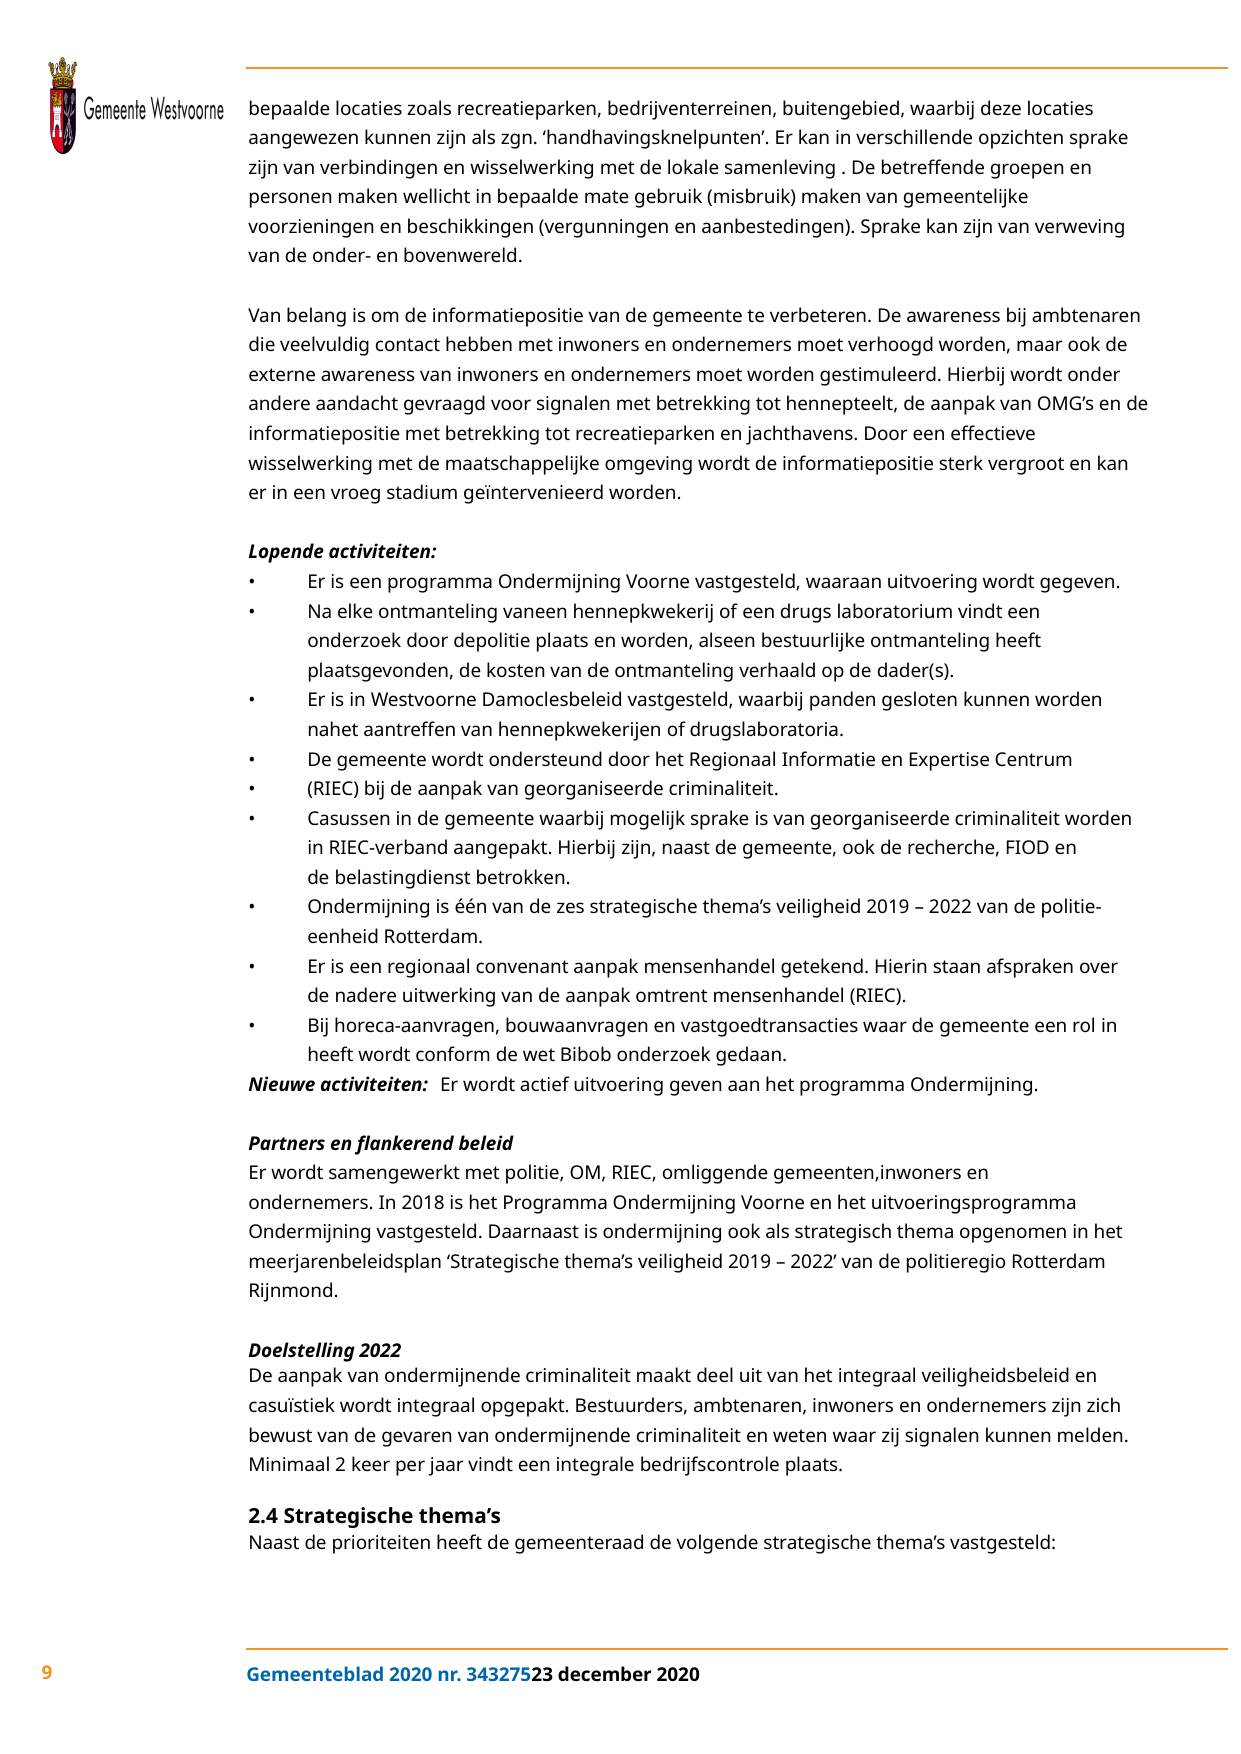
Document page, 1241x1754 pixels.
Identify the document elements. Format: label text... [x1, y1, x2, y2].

text Van belang is om de informatiepositie van de gemeente te verbeteren. De awareness bij ambtenaren die veelvuldig contact hebben met inwoners en ondernemers moet verhoogd worden, maar ook de externe awareness van inwoners en ondernemers moet worden gestimuleerd. Hierbij wordt onder andere aandacht gevraagd voor signalen met betrekking tot hennepteelt, de aanpak van OMG’s en de informatiepositie met betrekking tot recreatieparken en jachthavens. Door een effectieve wisselwerking met de maatschappelijke omgeving wordt de informatiepositie sterk vergroot en kan er in een vroeg stadium geïntervenieerd worden. [248, 302, 1152, 505]
text Partners en flankerend beleid [248, 1130, 1152, 1155]
table_header Lopende activiteiten: Er is een programma Ondermijning Voorne vastgesteld, waaraan uitvoering wordt gegeven. Na elke ontmanteling vaneen hennepkwekerij of een drugs laboratorium vindt een onderzoek door depolitie plaats en worden, alseen bestuurlijke ontmanteling heeft plaatsgevonden, de kosten van de ontmanteling verhaald op de dader(s). Er is in Westvoorne Damoclesbeleid vastgesteld, waarbij panden gesloten kunnen worden nahet aantreffen van hennepkwekerijen of drugslaboratoria. De gemeente wordt ondersteund door het Regionaal Informatie en Expertise Centrum (RIEC) bij de aanpak van georganiseerde criminaliteit. Casussen in de gemeente waarbij mogelijk sprake is van georganiseerde criminaliteit worden in RIEC-verband aangepakt. Hierbij zijn, naast de gemeente, ook de recherche, FIOD en de belastingdienst betrokken. Ondermijning is één van de zes strategische thema’s veiligheid 2019 – 2022 van de politie-eenheid Rotterdam. Er is een regionaal convenant aanpak mensenhandel getekend. Hierin staan afspraken over de nadere uitwerking van de aanpak omtrent mensenhandel (RIEC). Bij horeca-aanvragen, bouwaanvragen en vastgoedtransacties waar de gemeente een rol in heeft wordt conform de wet Bibob onderzoek gedaan. Nieuwe activiteiten: Er wordt actief uitvoering geven aan het programma Ondermijning. [248, 539, 1152, 1097]
text Naast de prioriteiten heeft de gemeenteraad de volgende strategische thema’s vastgesteld: [248, 1529, 1152, 1555]
text 2.4 Strategische thema’s [248, 1501, 1152, 1529]
table_header Doelstelling 2022 [248, 1337, 1152, 1363]
picture [41, 47, 231, 172]
text bepaalde locaties zoals recreatieparken, bedrijventerreinen, buitengebied, waarbij deze locaties aangewezen kunnen zijn als zgn. ‘handhavingsknelpunten’. Er kan in verschillende opzichten sprake zijn van verbindingen en wisselwerking met de lokale samenleving . De betreffende groepen en personen maken wellicht in bepaalde mate gebruik (misbruik) maken van gemeentelijke voorzieningen en beschikkingen (vergunningen en aanbestedingen). Sprake kan zijn van verweving van de onder- en bovenwereld. [248, 95, 1152, 268]
table_cell De aanpak van ondermijnende criminaliteit maakt deel uit van het integraal veiligheidsbeleid en casuïstiek wordt integraal opgepakt. Bestuurders, ambtenaren, inwoners en ondernemers zijn zich bewust van de gevaren van ondermijnende criminaliteit en weten waar zij signalen kunnen melden. Minimaal 2 keer per jaar vindt een integrale bedrijfscontrole plaats. [248, 1363, 1152, 1477]
text ondernemers. In 2018 is het Programma Ondermijning Voorne en het uitvoeringsprogramma Ondermijning vastgesteld. Daarnaast is ondermijning ook als strategisch thema opgenomen in het meerjarenbeleidsplan ‘Strategische thema’s veiligheid 2019 – 2022’ van de politieregio Rotterdam Rijnmond. [248, 1189, 1152, 1303]
text Er wordt samengewerkt met politie, OM, RIEC, omliggende gemeenten,inwoners en [248, 1159, 1152, 1185]
